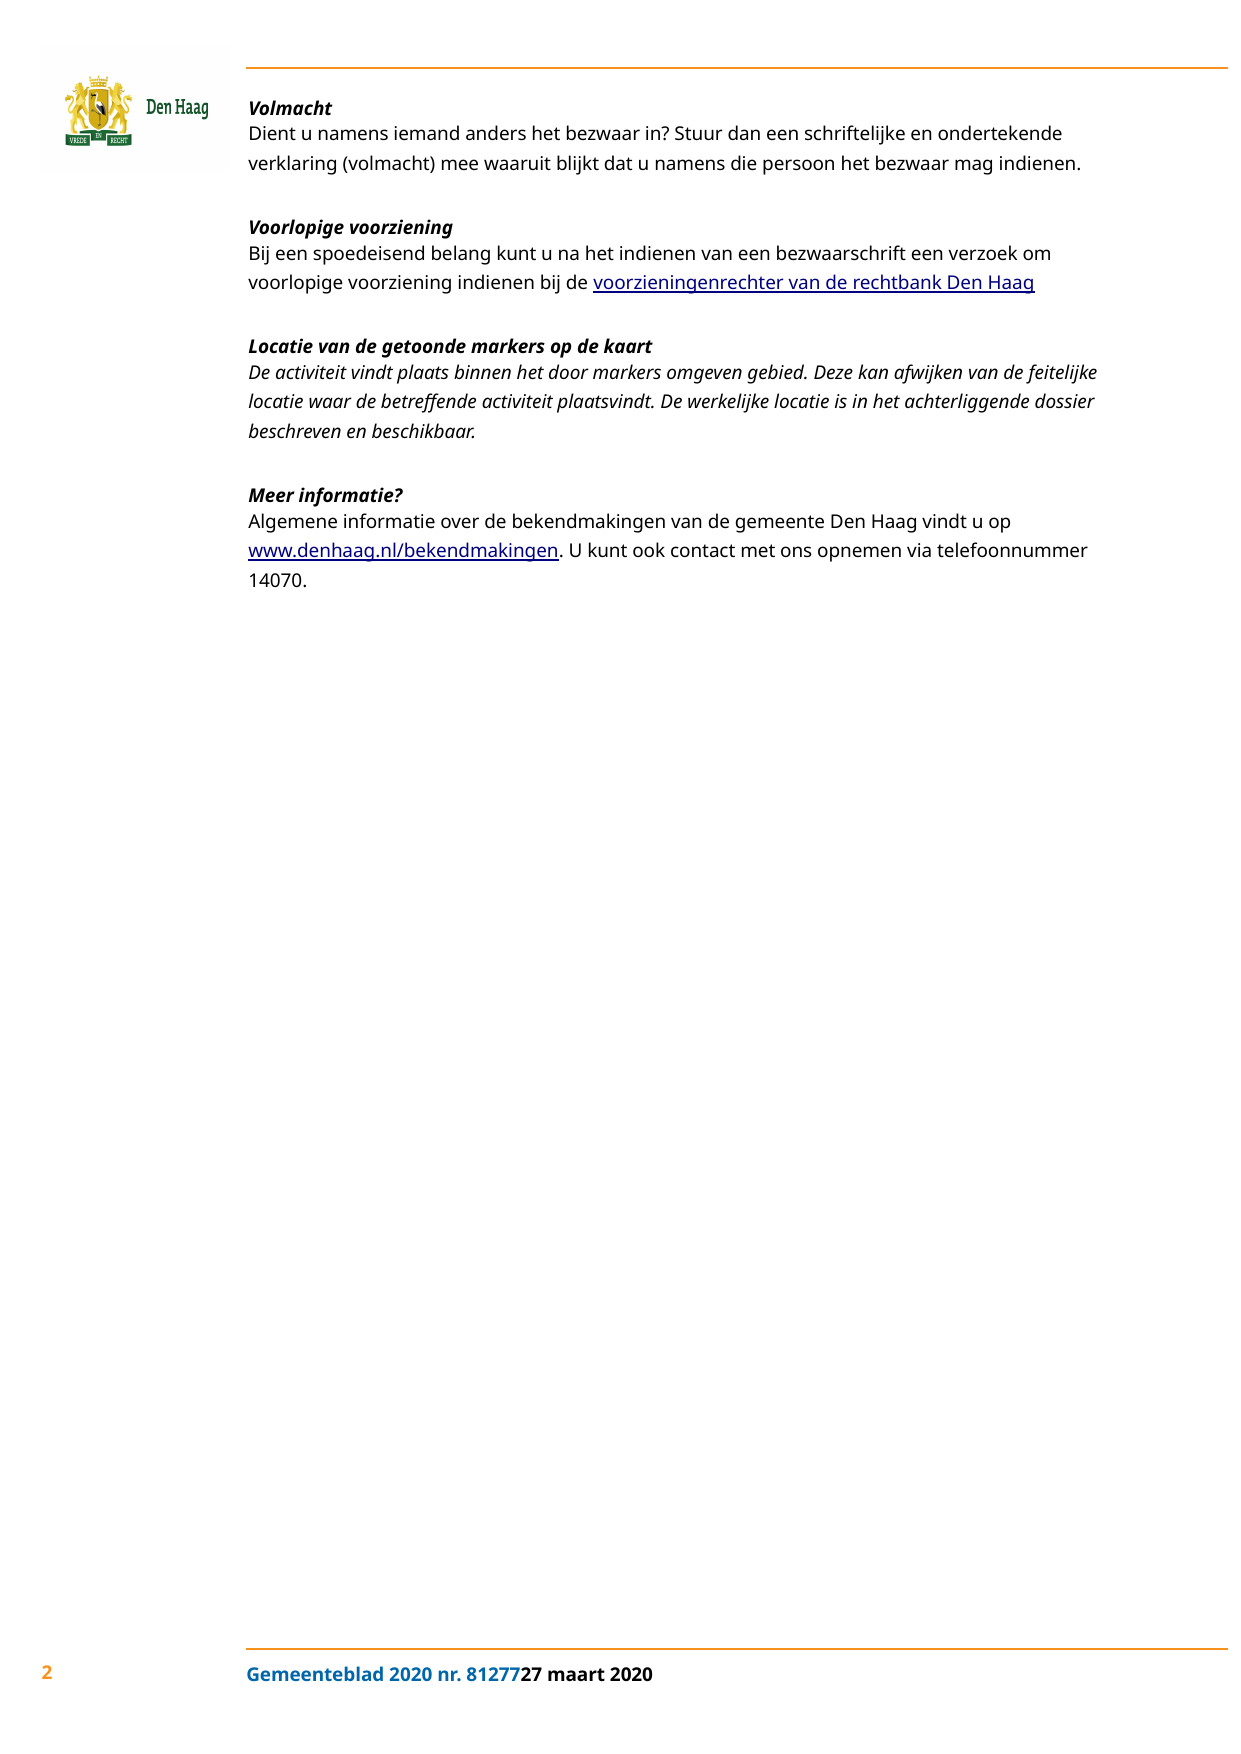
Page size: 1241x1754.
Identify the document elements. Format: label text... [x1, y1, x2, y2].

text Dient u namens iemand anders het bezwaar in? Stuur dan een schriftelijke en ondertekende verklaring (volmacht) mee waaruit blijkt dat u namens die persoon het bezwaar mag indienen. [248, 121, 1152, 176]
text Bij een spoedeisend belang kunt u na het indienen van een bezwaarschrift een verzoek om voorlopige voorziening indienen bij de voorzieningenrechter van de rechtbank Den Haag [248, 240, 1152, 295]
text Algemene informatie over de bekendmakingen van de gemeente Den Haag vindt u op www.denhaag.nl/bekendmakingen. U kunt ook contact met ons opnemen via telefoonnummer 14070. [248, 508, 1152, 593]
text De activiteit vindt plaats binnen het door markers omgeven gebied. Deze kan afwijken van de feitelijke locatie waar de betreffende activiteit plaatsvindt. De werkelijke locatie is in het achterliggende dossier beschreven en beschikbaar. [248, 359, 1152, 444]
text Meer informatie? [248, 482, 1152, 508]
text Volmacht [248, 95, 1152, 121]
text Locatie van de getoonde markers op de kaart [248, 333, 1152, 359]
text Voorlopige voorziening [248, 214, 1152, 240]
picture [41, 47, 231, 172]
